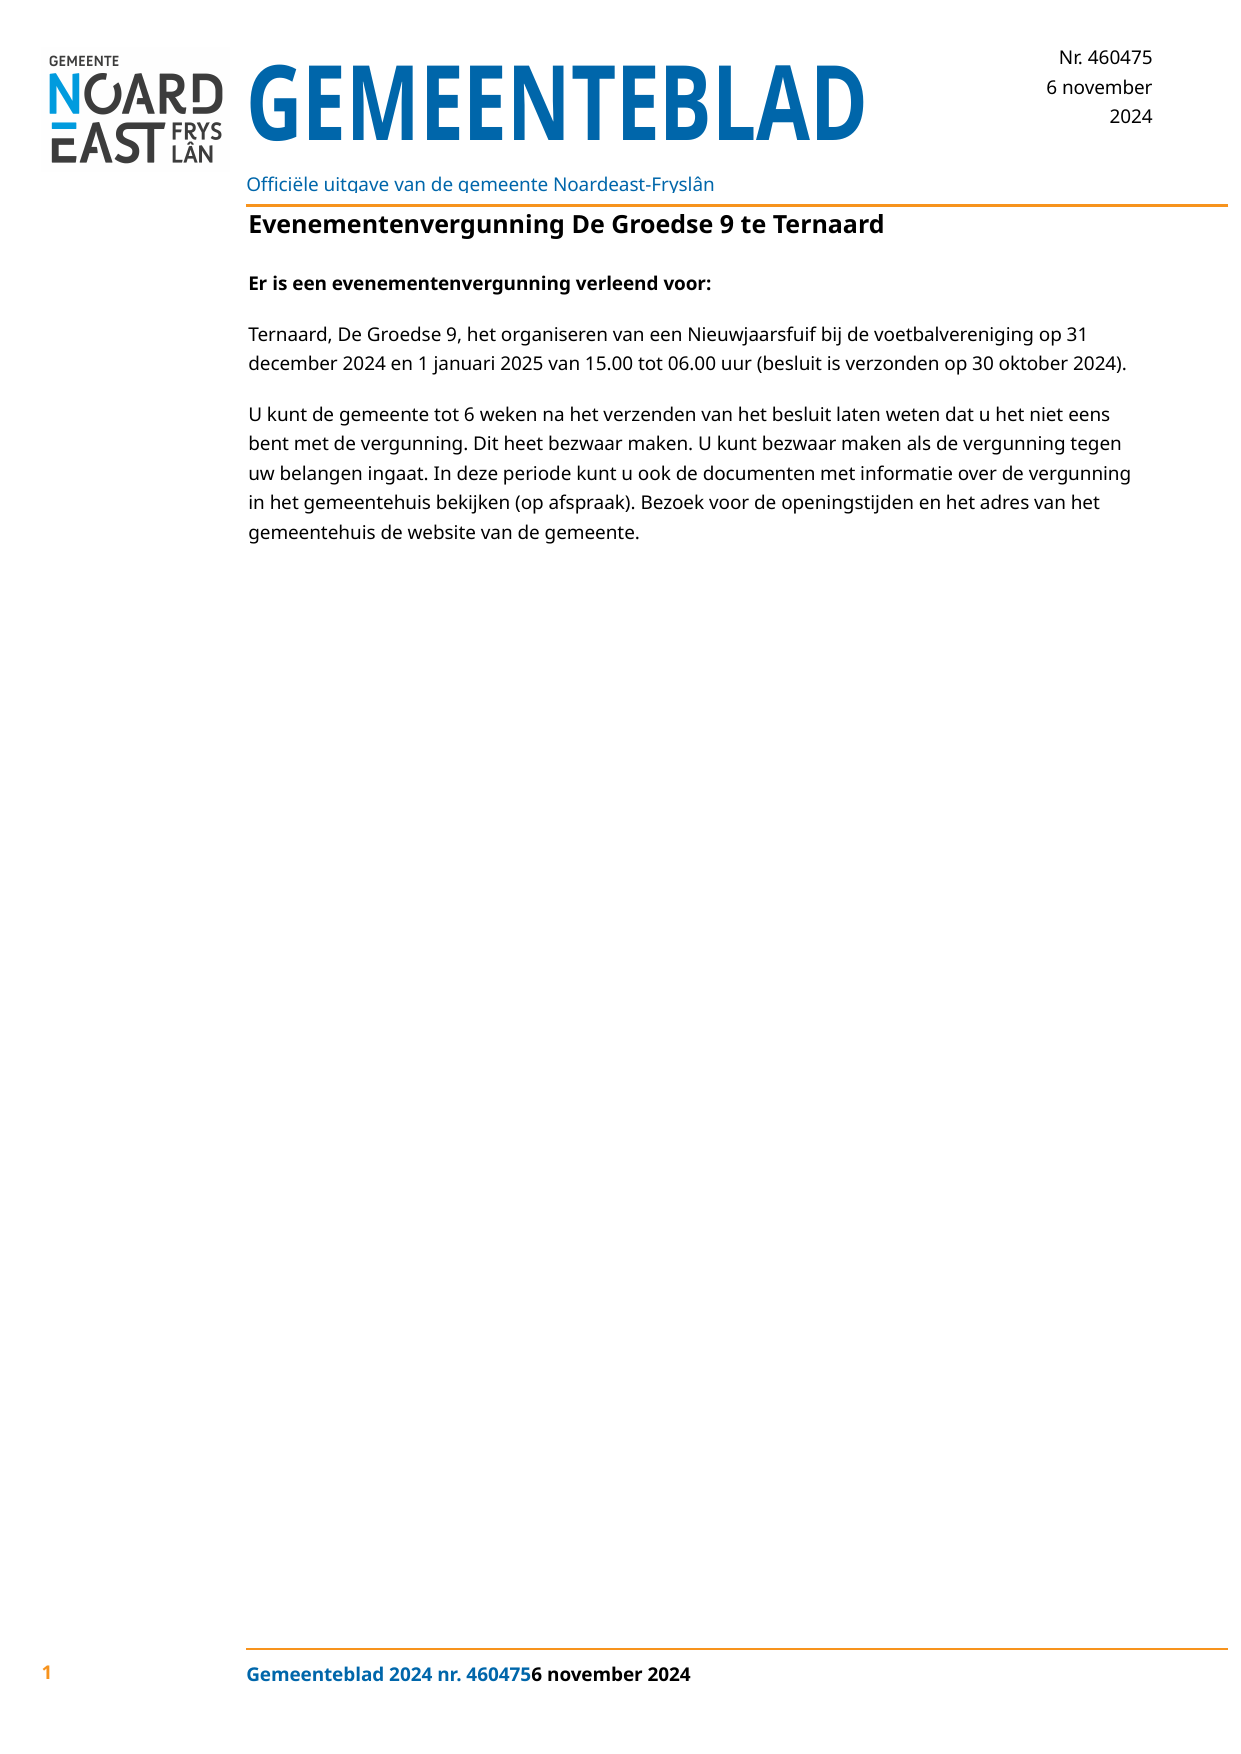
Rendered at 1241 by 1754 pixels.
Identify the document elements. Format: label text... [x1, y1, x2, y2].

text U kunt de gemeente tot 6 weken na het verzenden van het besluit laten weten dat u het niet eens bent met de vergunning. Dit heet bezwaar maken. U kunt bezwaar maken als de vergunning tegen uw belangen ingaat. In deze periode kunt u ook de documenten met informatie over de vergunning in het gemeentehuis bekijken (op afspraak). Bezoek voor de openingstijden en het adres van het gemeentehuis de website van de gemeente. [248, 401, 1152, 545]
text Evenementenvergunning De Groedse 9 te Ternaard [248, 207, 1152, 241]
picture [41, 47, 231, 172]
text Ternaard, De Groedse 9, het organiseren van een Nieuwjaarsfuif bij de voetbalvereniging op 31 december 2024 en 1 januari 2025 van 15.00 tot 06.00 uur (besluit is verzonden op 30 oktober 2024). [248, 321, 1152, 376]
text Er is een evenementenvergunning verleend voor: [248, 270, 1152, 296]
